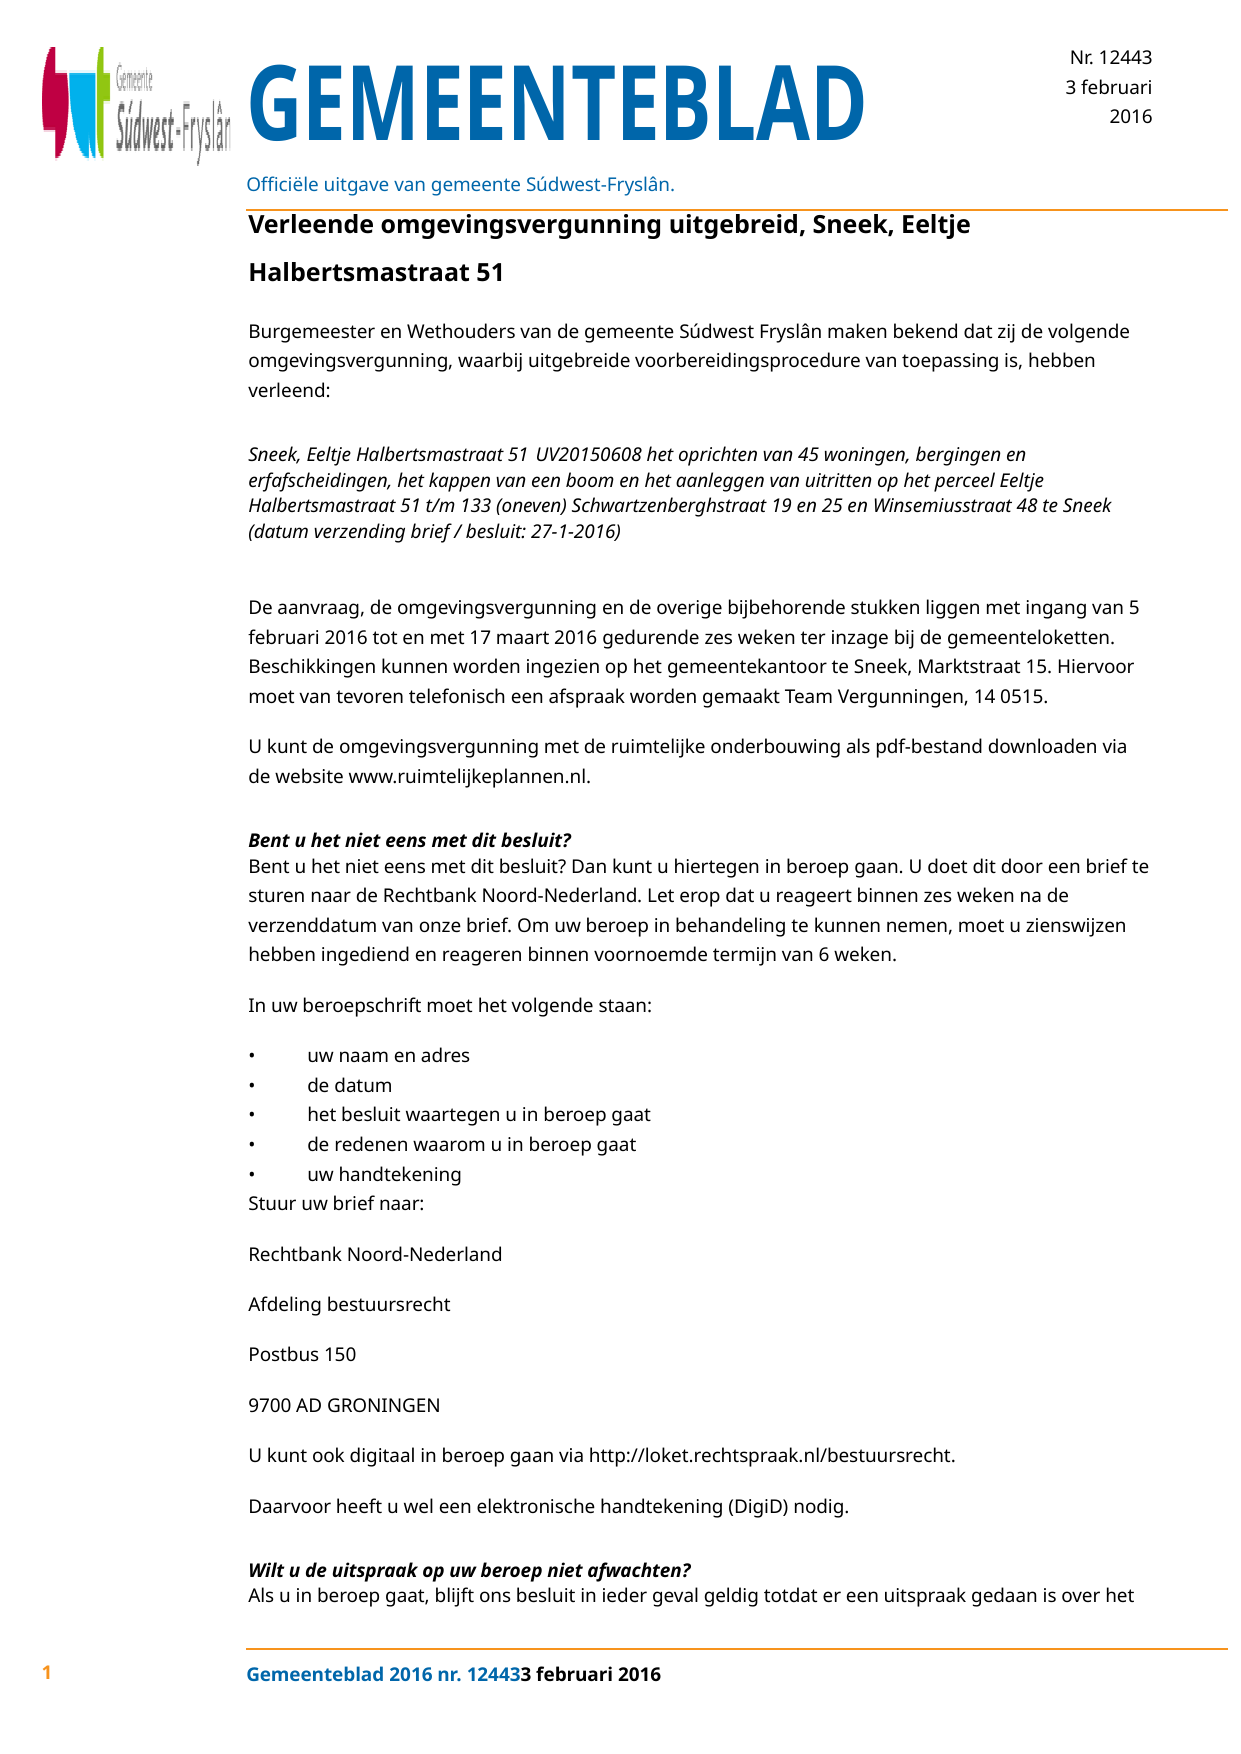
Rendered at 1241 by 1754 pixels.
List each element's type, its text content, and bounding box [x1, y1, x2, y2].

list uw handtekening [248, 1161, 1152, 1186]
text Wilt u de uitspraak op uw beroep niet afwachten? [248, 1557, 1152, 1582]
picture [41, 47, 231, 172]
text Bent u het niet eens met dit besluit? [248, 827, 1152, 853]
text Postbus 150 [248, 1342, 1152, 1367]
text Sneek, Eeltje Halbertsmastraat 51 UV20150608 het oprichten van 45 woningen, bergingen en erfafscheidingen, het kappen van een boom en het aanleggen van uitritten op het perceel Eeltje Halbertsmastraat 51 t/m 133 (oneven) Schwartzenberghstraat 19 en 25 en Winsemiusstraat 48 te Sneek (datum verzending brief / besluit: 27-1-2016) [248, 441, 1152, 544]
text Bent u het niet eens met dit besluit? Dan kunt u hiertegen in beroep gaan. U doet dit door een brief te sturen naar de Rechtbank Noord-Nederland. Let erop dat u reageert binnen zes weken na de verzenddatum van onze brief. Om uw beroep in behandeling te kunnen nemen, moet u zienswijzen hebben ingediend en reageren binnen voornoemde termijn van 6 weken. [248, 853, 1152, 967]
text Burgemeester en Wethouders van de gemeente Súdwest Fryslân maken bekend dat zij de volgende omgevingsvergunning, waarbij uitgebreide voorbereidingsprocedure van toepassing is, hebben verleend: [248, 318, 1152, 403]
list de datum [248, 1072, 1152, 1098]
text De aanvraag, de omgevingsvergunning en de overige bijbehorende stukken liggen met ingang van 5 februari 2016 tot en met 17 maart 2016 gedurende zes weken ter inzage bij de gemeenteloketten. Beschikkingen kunnen worden ingezien op het gemeentekantoor te Sneek, Marktstraat 15. Hiervoor moet van tevoren telefonisch een afspraak worden gemaakt Team Vergunningen, 14 0515. [248, 594, 1152, 709]
text Als u in beroep gaat, blijft ons besluit in ieder geval geldig totdat er een uitspraak gedaan is over het [248, 1582, 1152, 1608]
text Stuur uw brief naar: [248, 1190, 1152, 1216]
text U kunt de omgevingsvergunning met de ruimtelijke onderbouwing als pdf-bestand downloaden via de website www.ruimtelijkeplannen.nl. [248, 733, 1152, 789]
text Rechtbank Noord-Nederland [248, 1241, 1152, 1266]
text Daarvoor heeft u wel een elektronische handtekening (DigiD) nodig. [248, 1493, 1152, 1518]
list uw naam en adres [248, 1042, 1152, 1068]
text Afdeling bestuursrecht [248, 1291, 1152, 1317]
text In uw beroepschrift moet het volgende staan: [248, 992, 1152, 1018]
list de redenen waarom u in beroep gaat [248, 1131, 1152, 1157]
text Verleende omgevingsvergunning uitgebreid, Sneek, Eeltje Halbertsmastraat 51 [248, 211, 1152, 288]
list het besluit waartegen u in beroep gaat [248, 1102, 1152, 1127]
text 9700 AD GRONINGEN [248, 1392, 1152, 1418]
text U kunt ook digitaal in beroep gaan via http://loket.rechtspraak.nl/bestuursrecht. [248, 1442, 1152, 1468]
